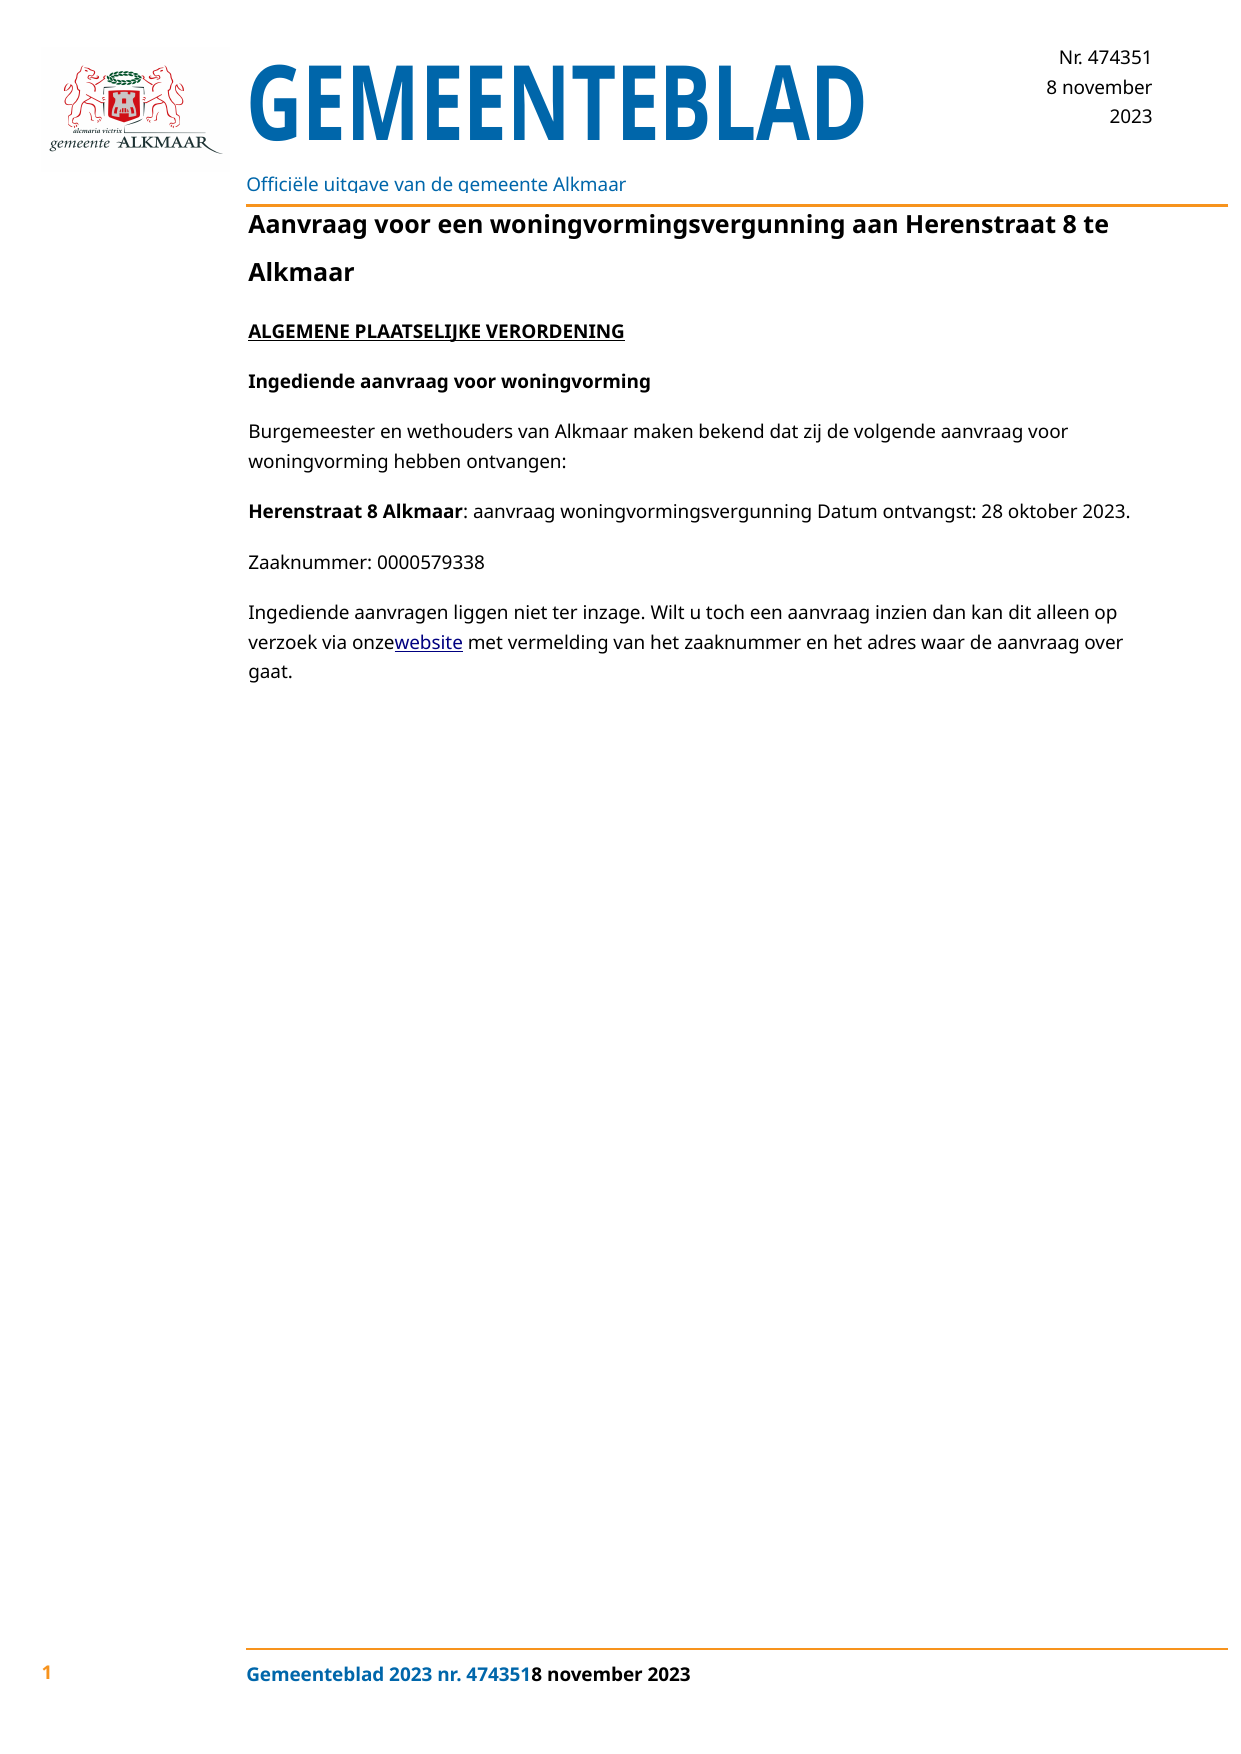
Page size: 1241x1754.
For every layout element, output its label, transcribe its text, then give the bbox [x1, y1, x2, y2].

text ALGEMENE PLAATSELIJKE VERORDENING [248, 318, 1152, 344]
text Herenstraat 8 Alkmaar: aanvraag woningvormingsvergunning Datum ontvangst: 28 oktober 2023. [248, 499, 1152, 524]
picture [41, 47, 231, 172]
text Burgemeester en wethouders van Alkmaar maken bekend dat zij de volgende aanvraag voor woningvorming hebben ontvangen: [248, 419, 1152, 474]
text Ingediende aanvraag voor woningvorming [248, 368, 1152, 394]
text Aanvraag voor een woningvormingsvergunning aan Herenstraat 8 te Alkmaar [248, 207, 1152, 288]
text Ingediende aanvragen liggen niet ter inzage. Wilt u toch een aanvraag inzien dan kan dit alleen op verzoek via onzewebsite met vermelding van het zaaknummer en het adres waar de aanvraag over gaat. [248, 599, 1152, 684]
text Zaaknummer: 0000579338 [248, 549, 1152, 575]
